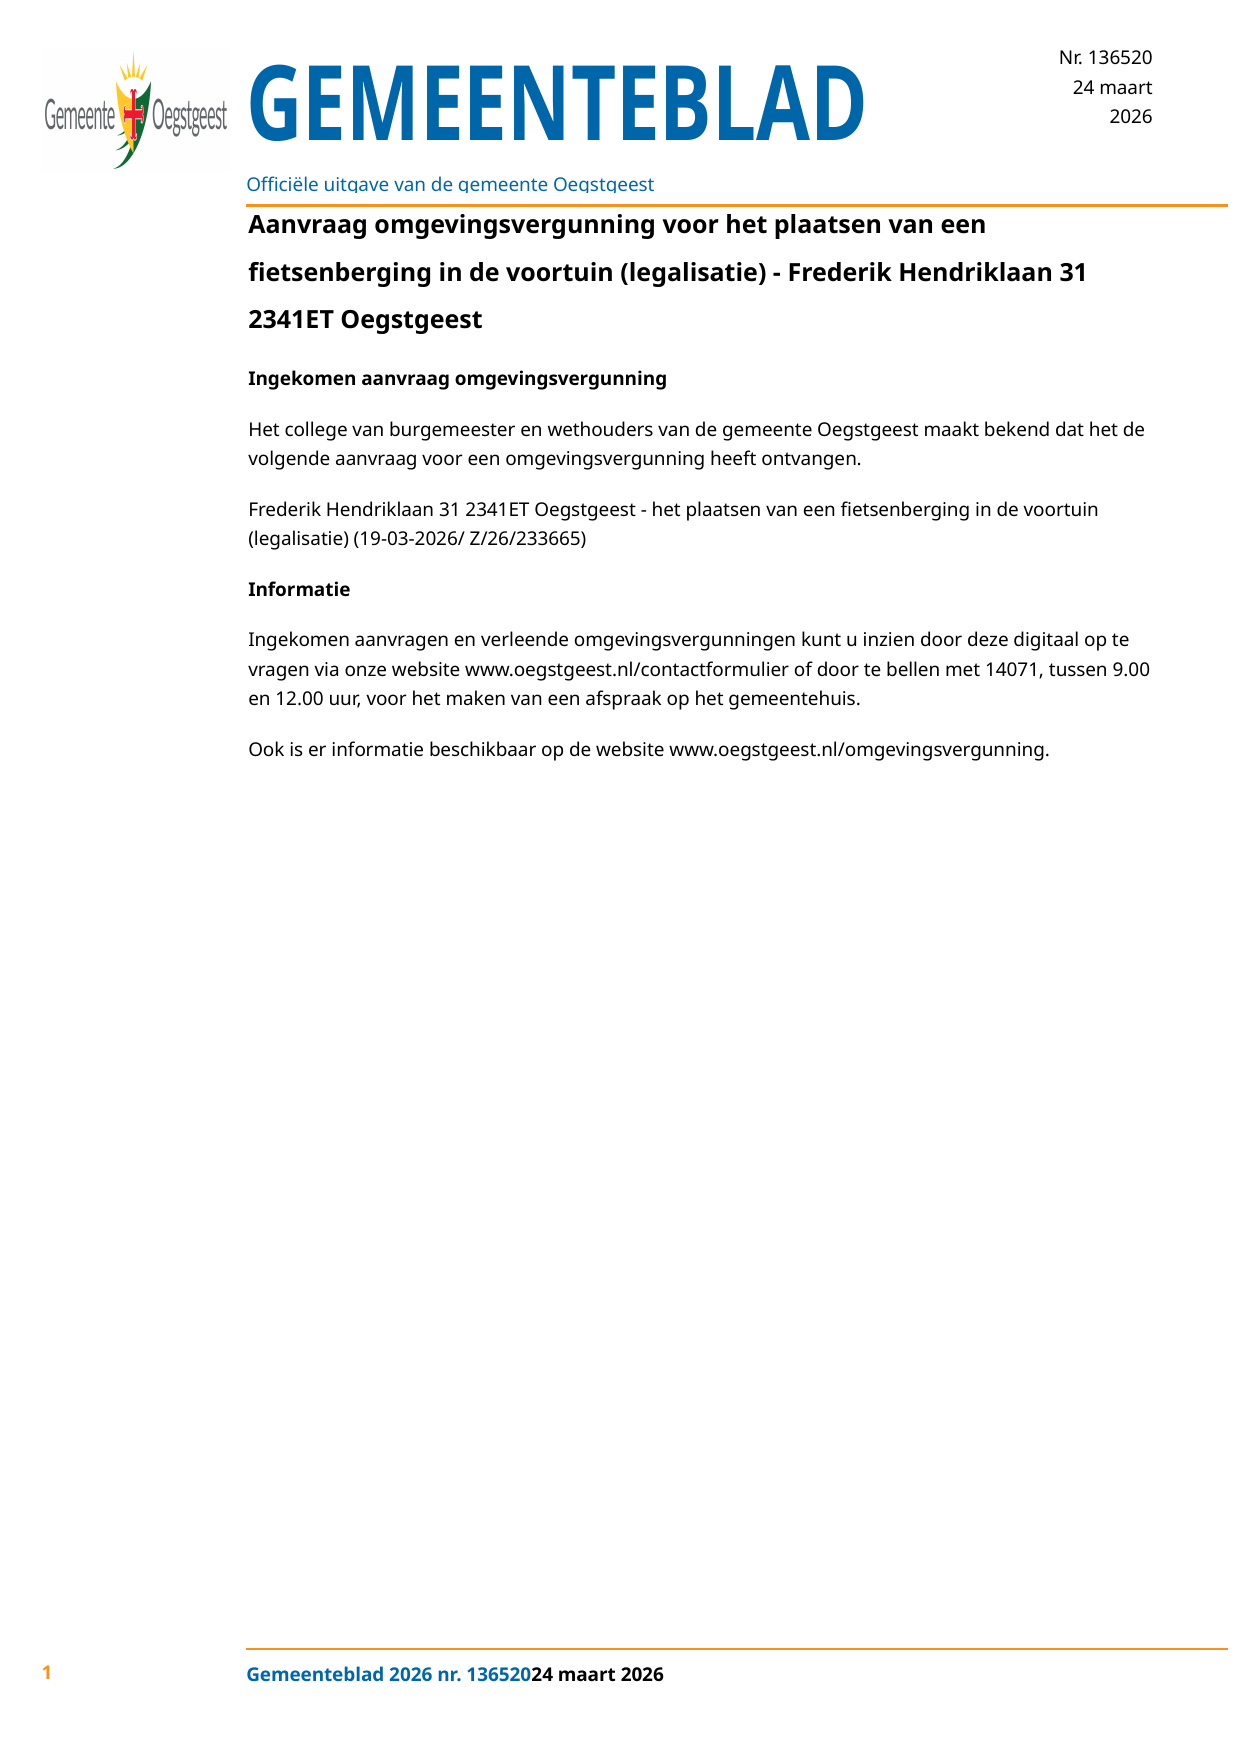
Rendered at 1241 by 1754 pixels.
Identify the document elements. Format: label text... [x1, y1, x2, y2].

text Ook is er informatie beschikbaar op de website www.oegstgeest.nl/omgevingsvergunning. [248, 736, 1152, 762]
text Ingekomen aanvraag omgevingsvergunning [248, 366, 1152, 391]
text Aanvraag omgevingsvergunning voor het plaatsen van een fietsenberging in de voortuin (legalisatie) - Frederik Hendriklaan 31 2341ET Oegstgeest [248, 207, 1152, 336]
text Informatie [248, 576, 1152, 602]
text Het college van burgemeester en wethouders van de gemeente Oegstgeest maakt bekend dat het de volgende aanvraag voor een omgevingsvergunning heeft ontvangen. [248, 416, 1152, 471]
text Ingekomen aanvragen en verleende omgevingsvergunningen kunt u inzien door deze digitaal op te vragen via onze website www.oegstgeest.nl/contactformulier of door te bellen met 14071, tussen 9.00 en 12.00 uur, voor het maken van een afspraak op het gemeentehuis. [248, 626, 1152, 711]
text Frederik Hendriklaan 31 2341ET Oegstgeest - het plaatsen van een fietsenberging in de voortuin (legalisatie) (19-03-2026/ Z/26/233665) [248, 496, 1152, 551]
picture [41, 47, 231, 172]
